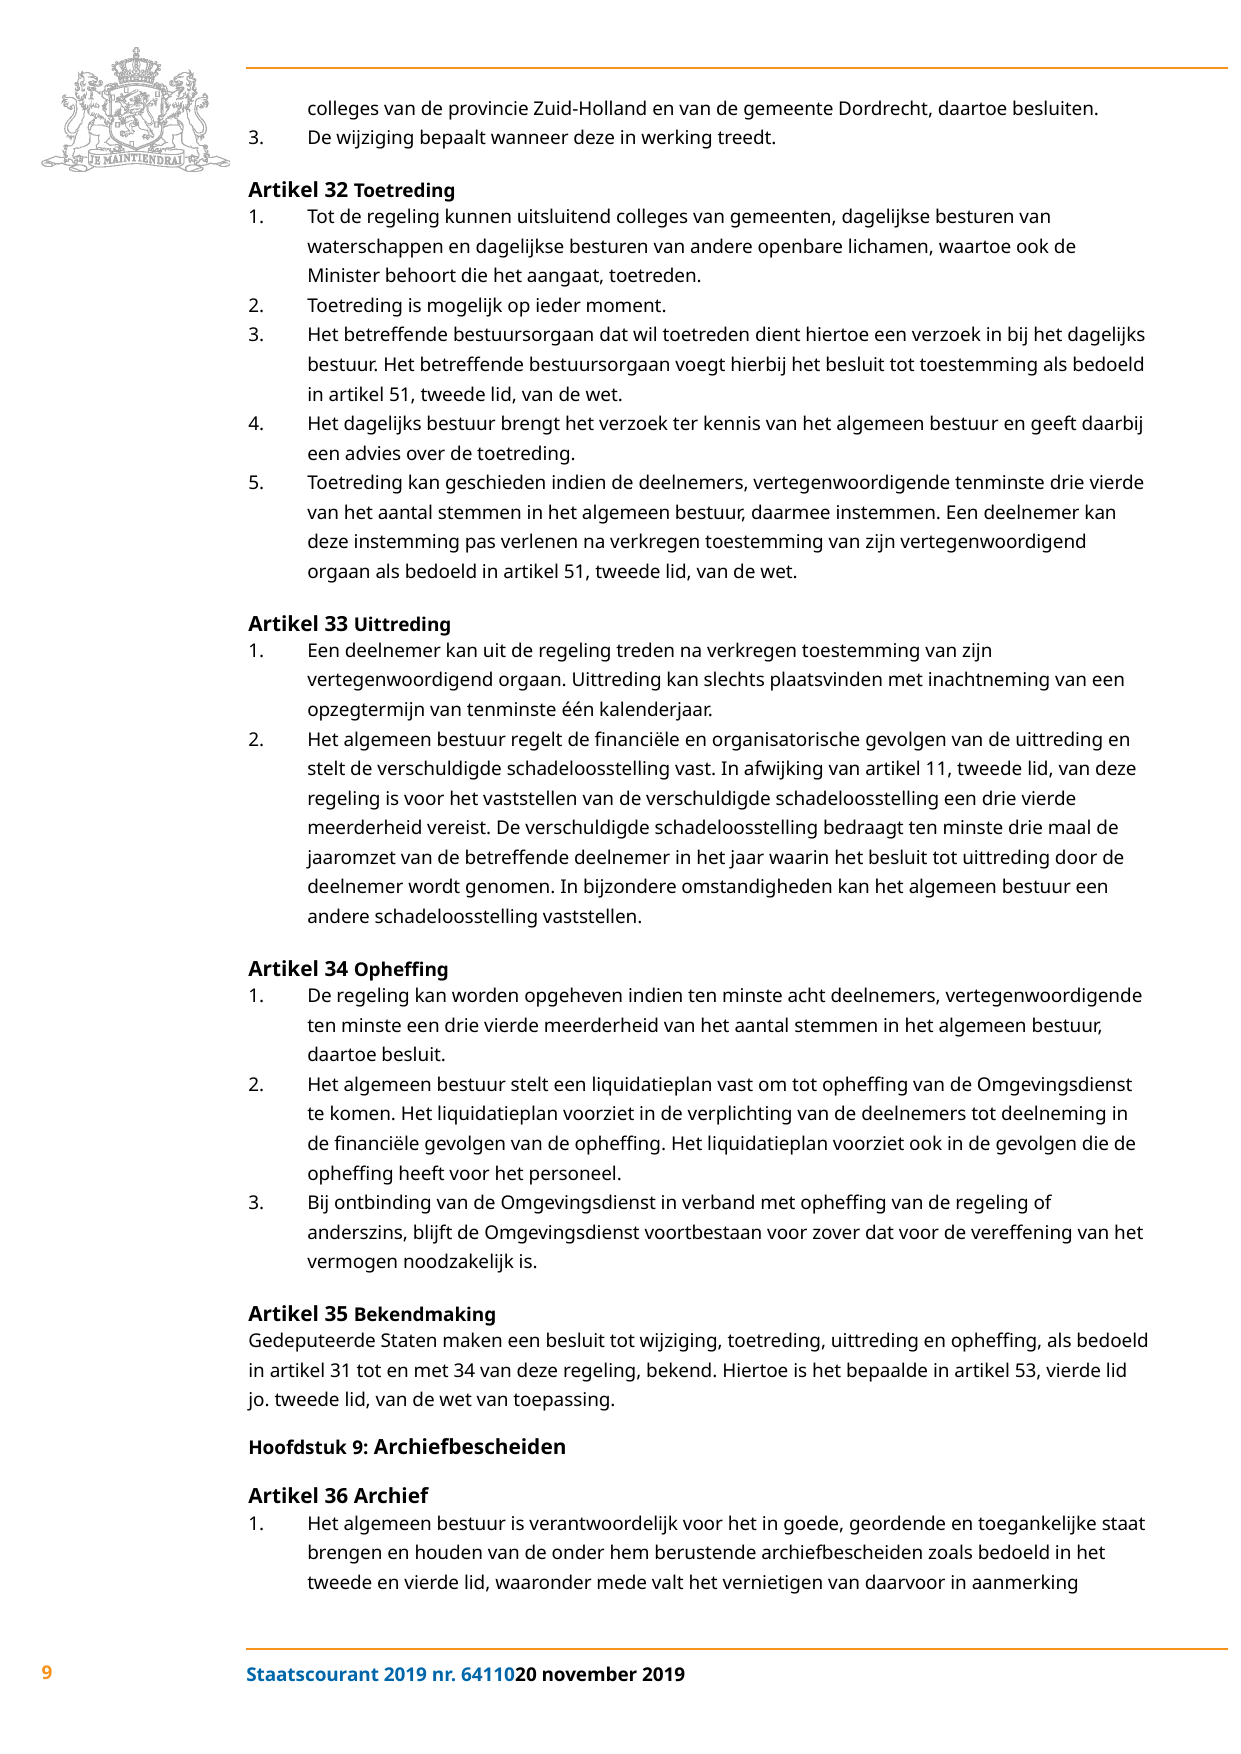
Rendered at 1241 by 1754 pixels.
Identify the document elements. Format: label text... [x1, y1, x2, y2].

list Het dagelijks bestuur brengt het verzoek ter kennis van het algemeen bestuur en geeft daarbij een advies over de toetreding. [248, 410, 1152, 466]
list Het betreffende bestuursorgaan dat wil toetreden dient hiertoe een verzoek in bij het dagelijks bestuur. Het betreffende bestuursorgaan voegt hierbij het besluit tot toestemming als bedoeld in artikel 51, tweede lid, van de wet. [248, 322, 1152, 406]
text Hoofdstuk 9: Archiefbescheiden [248, 1432, 1152, 1461]
list Een deelnemer kan uit de regeling treden na verkregen toestemming van zijn vertegenwoordigend orgaan. Uittreding kan slechts plaatsvinden met inachtneming van een opzegtermijn van tenminste één kalenderjaar. [248, 637, 1152, 722]
text Artikel 33 Uittreding [248, 609, 1152, 637]
text Artikel 36 Archief [248, 1481, 1152, 1510]
text Artikel 35 Bekendmaking [248, 1299, 1152, 1327]
list Het algemeen bestuur regelt de financiële en organisatorische gevolgen van de uittreding en stelt de verschuldigde schadeloosstelling vast. In afwijking van artikel 11, tweede lid, van deze regeling is voor het vaststellen van de verschuldigde schadeloosstelling een drie vierde meerderheid vereist. De verschuldigde schadeloosstelling bedraagt ten minste drie maal de jaaromzet van de betreffende deelnemer in het jaar waarin het besluit tot uittreding door de deelnemer wordt genomen. In bijzondere omstandigheden kan het algemeen bestuur een andere schadeloosstelling vaststellen. [248, 726, 1152, 929]
list colleges van de provincie Zuid-Holland en van de gemeente Dordrecht, daartoe besluiten. [248, 95, 1152, 121]
text Artikel 32 Toetreding [248, 175, 1152, 203]
text Gedeputeerde Staten maken een besluit tot wijziging, toetreding, uittreding en opheffing, als bedoeld in artikel 31 tot en met 34 van deze regeling, bekend. Hiertoe is het bepaalde in artikel 53, vierde lid jo. tweede lid, van de wet van toepassing. [248, 1327, 1152, 1412]
list Het algemeen bestuur stelt een liquidatieplan vast om tot opheffing van de Omgevingsdienst te komen. Het liquidatieplan voorziet in de verplichting van de deelnemers tot deelneming in de financiële gevolgen van de opheffing. Het liquidatieplan voorziet ook in de gevolgen die de opheffing heeft voor het personeel. [248, 1071, 1152, 1185]
list Tot de regeling kunnen uitsluitend colleges van gemeenten, dagelijkse besturen van waterschappen en dagelijkse besturen van andere openbare lichamen, waartoe ook de Minister behoort die het aangaat, toetreden. [248, 203, 1152, 288]
list De wijziging bepaalt wanneer deze in werking treedt. [248, 124, 1152, 150]
list Het algemeen bestuur is verantwoordelijk voor het in goede, geordende en toegankelijke staat brengen en houden van de onder hem berustende archiefbescheiden zoals bedoeld in het tweede en vierde lid, waaronder mede valt het vernietigen van daarvoor in aanmerking [248, 1510, 1152, 1595]
list Bij ontbinding van de Omgevingsdienst in verband met opheffing van de regeling of anderszins, blijft de Omgevingsdienst voortbestaan voor zover dat voor de vereffening van het vermogen noodzakelijk is. [248, 1189, 1152, 1274]
text Artikel 34 Opheffing [248, 954, 1152, 982]
list De regeling kan worden opgeheven indien ten minste acht deelnemers, vertegenwoordigende ten minste een drie vierde meerderheid van het aantal stemmen in het algemeen bestuur, daartoe besluit. [248, 982, 1152, 1067]
list Toetreding kan geschieden indien de deelnemers, vertegenwoordigende tenminste drie vierde van het aantal stemmen in het algemeen bestuur, daarmee instemmen. Een deelnemer kan deze instemming pas verlenen na verkregen toestemming van zijn vertegenwoordigend orgaan als bedoeld in artikel 51, tweede lid, van de wet. [248, 469, 1152, 584]
list Toetreding is mogelijk op ieder moment. [248, 292, 1152, 318]
picture [41, 47, 231, 172]
